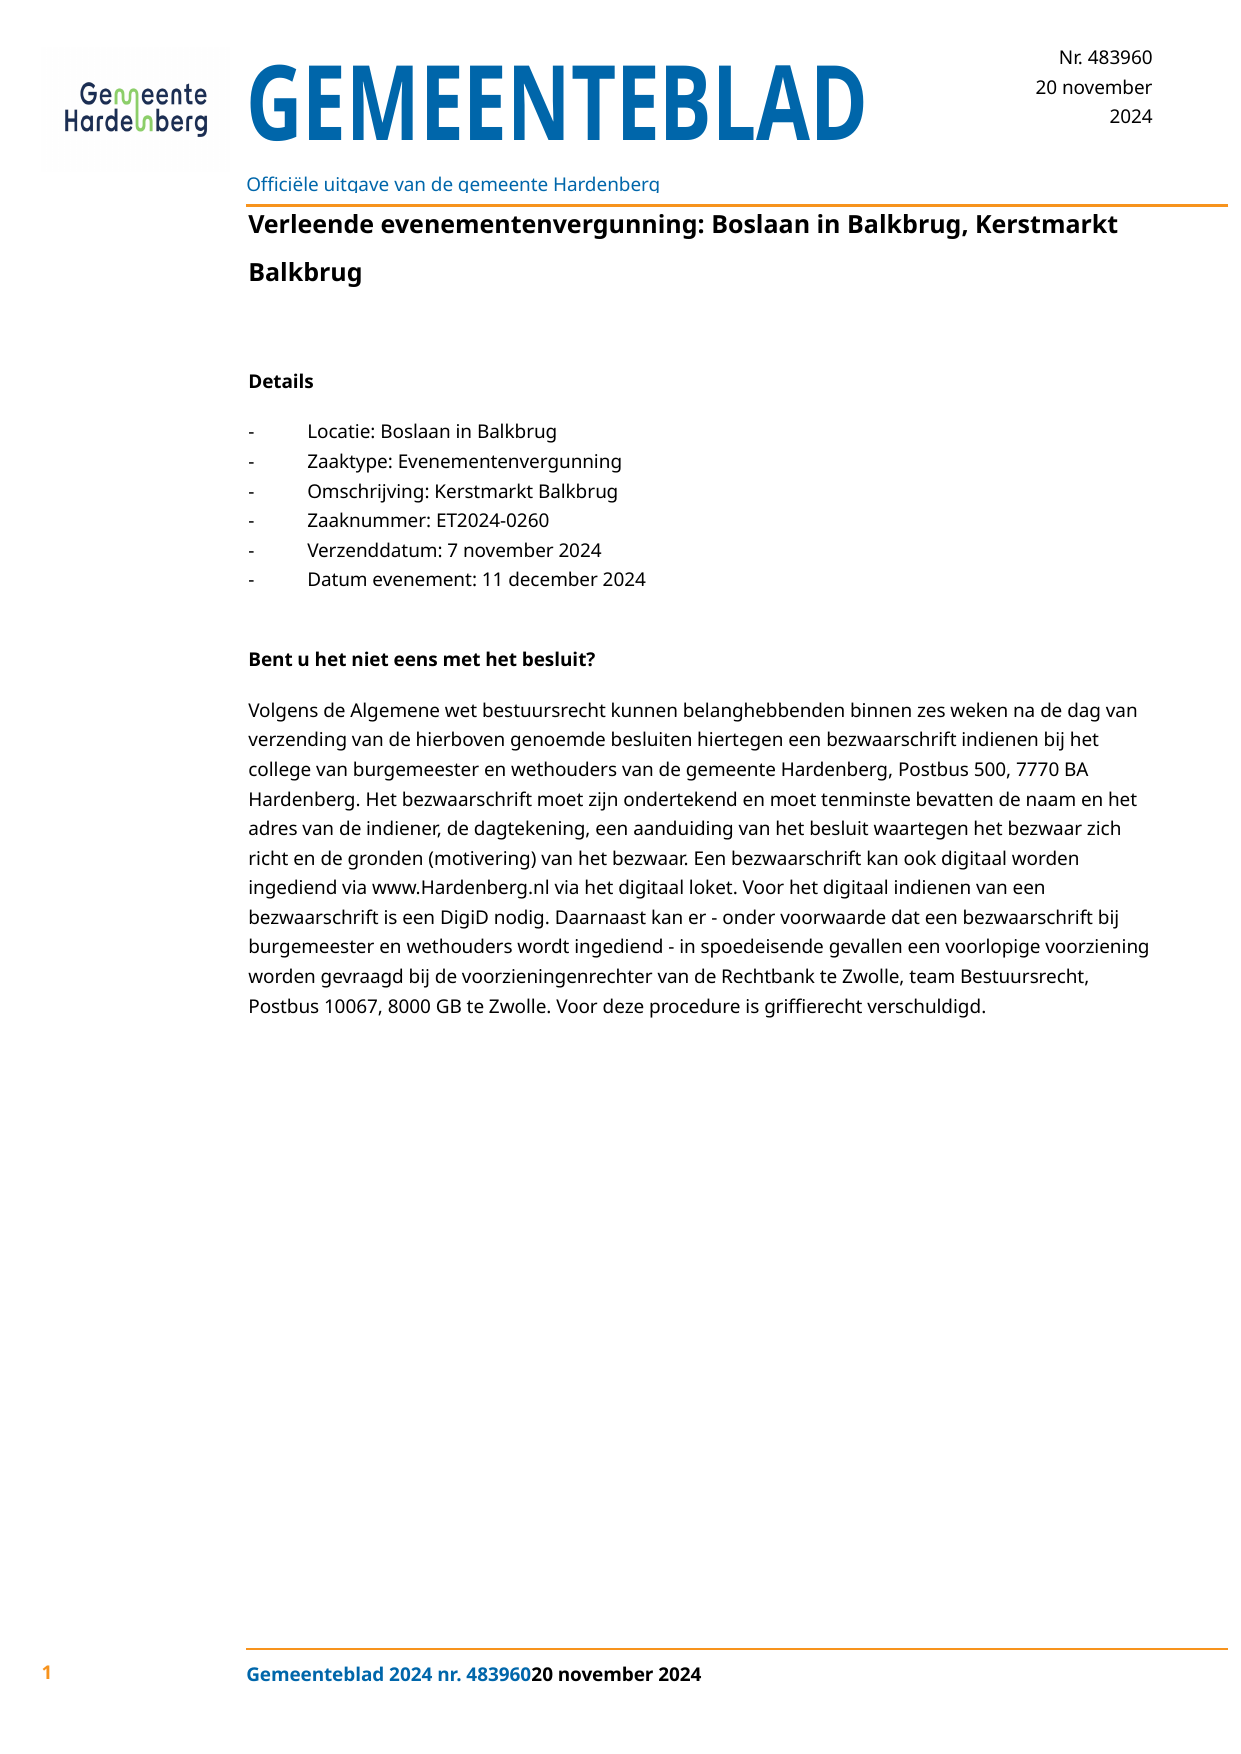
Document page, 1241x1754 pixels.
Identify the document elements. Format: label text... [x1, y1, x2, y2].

text Bent u het niet eens met het besluit? [248, 647, 1152, 672]
list Zaaktype: Evenementenvergunning [248, 448, 1152, 474]
text Verleende evenementenvergunning: Boslaan in Balkbrug, Kerstmarkt Balkbrug [248, 207, 1152, 288]
list Locatie: Boslaan in Balkbrug [248, 419, 1152, 444]
list Omschrijving: Kerstmarkt Balkbrug [248, 478, 1152, 504]
text Volgens de Algemene wet bestuursrecht kunnen belanghebbenden binnen zes weken na de dag van verzending van de hierboven genoemde besluiten hiertegen een bezwaarschrift indienen bij het college van burgemeester en wethouders van de gemeente Hardenberg, Postbus 500, 7770 BA Hardenberg. Het bezwaarschrift moet zijn ondertekend en moet tenminste bevatten de naam en het adres van de indiener, de dagtekening, een aanduiding van het besluit waartegen het bezwaar zich richt en de gronden (motivering) van het bezwaar. Een bezwaarschrift kan ook digitaal worden ingediend via www.Hardenberg.nl via het digitaal loket. Voor het digitaal indienen van een bezwaarschrift is een DigiD nodig. Daarnaast kan er - onder voorwaarde dat een bezwaarschrift bij burgemeester en wethouders wordt ingediend - in spoedeisende gevallen een voorlopige voorziening worden gevraagd bij de voorzieningenrechter van de Rechtbank te Zwolle, team Bestuursrecht, Postbus 10067, 8000 GB te Zwolle. Voor deze procedure is griffierecht verschuldigd. [248, 697, 1152, 1019]
list Verzenddatum: 7 november 2024 [248, 537, 1152, 563]
list Datum evenement: 11 december 2024 [248, 567, 1152, 592]
list Zaaknummer: ET2024-0260 [248, 507, 1152, 533]
text Details [248, 368, 1152, 394]
picture [41, 47, 231, 172]
